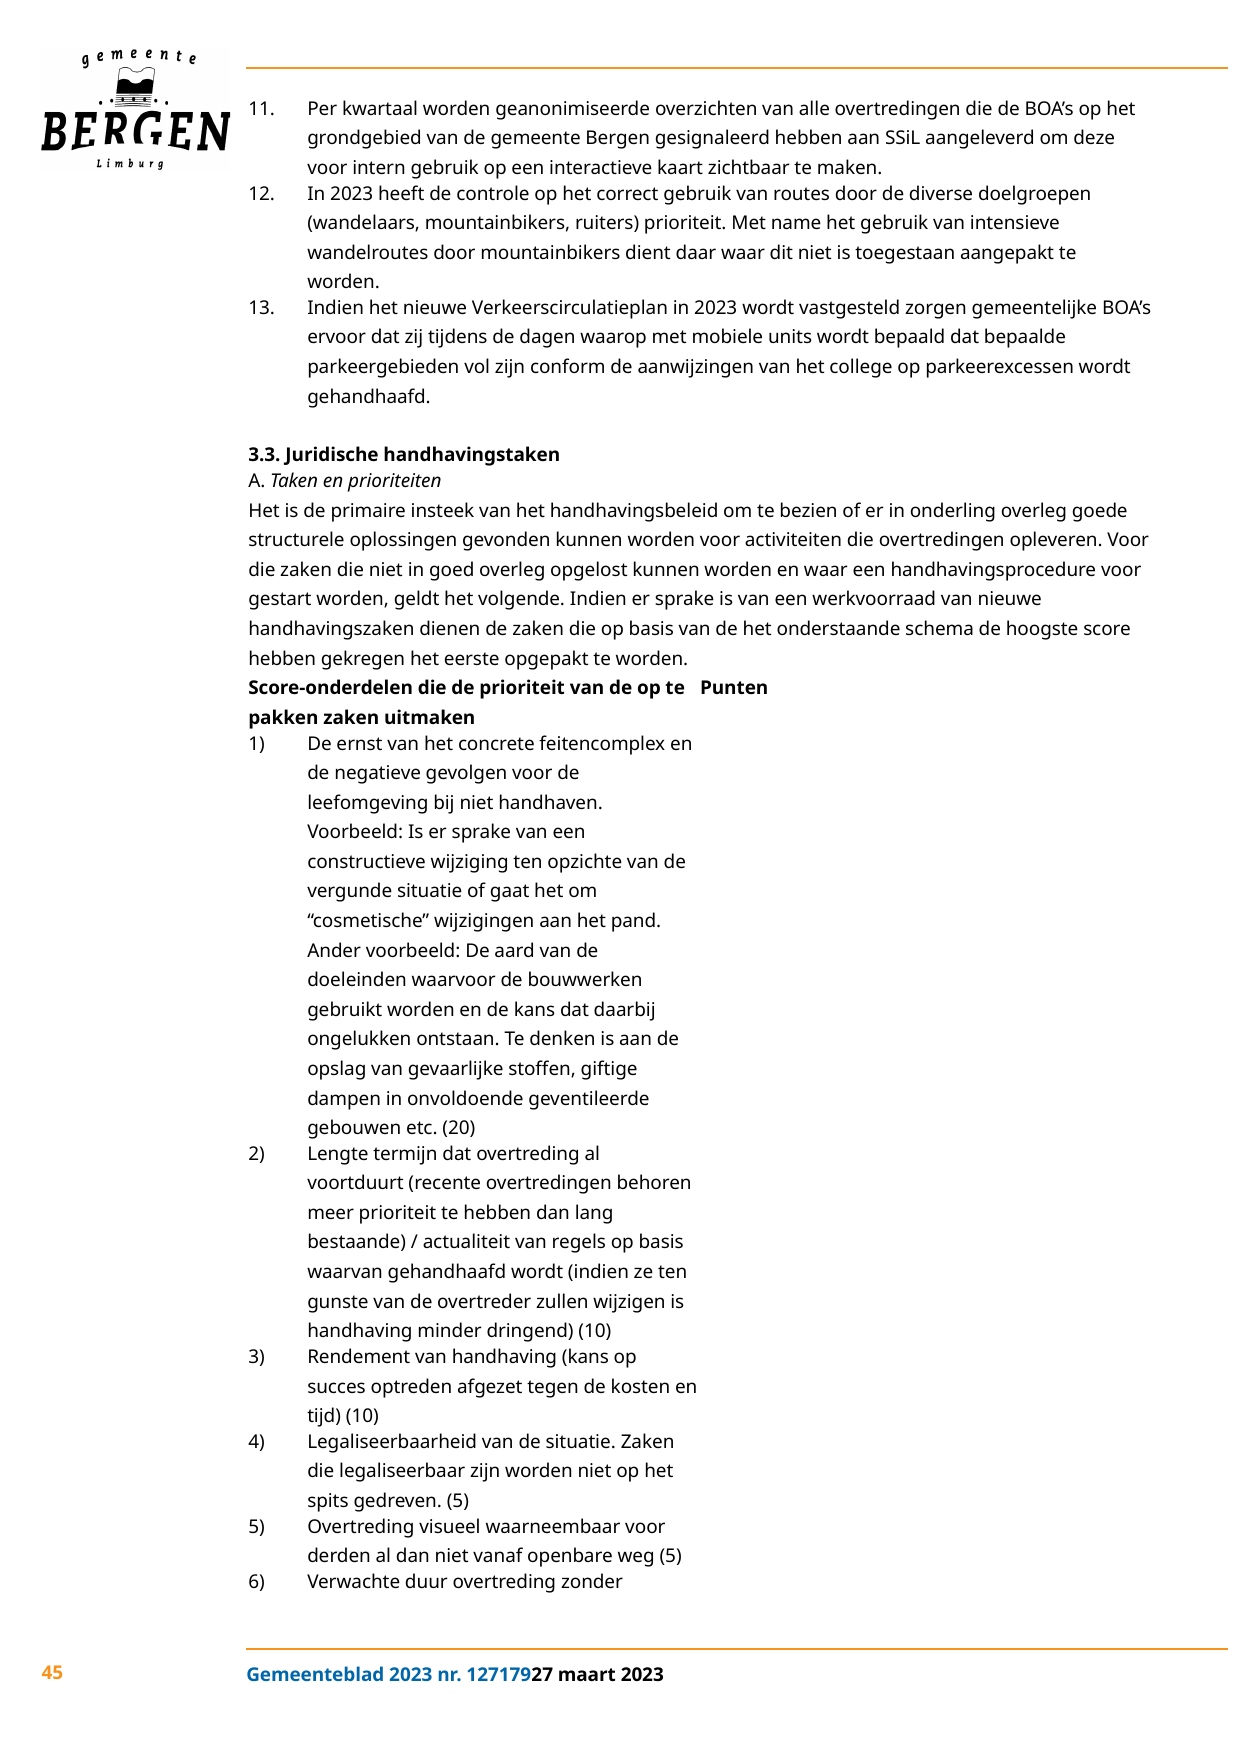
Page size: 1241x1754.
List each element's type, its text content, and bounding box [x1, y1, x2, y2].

table_cell Per kwartaal worden geanonimiseerde overzichten van alle overtredingen die de BOA’s op het grondgebied van de gemeente Bergen gesignaleerd hebben aan SSiL aangeleverd om deze voor intern gebruik op een interactieve kaart zichtbaar te maken. [248, 95, 1152, 180]
table_cell Overtreding visueel waarneembaar voor derden al dan niet vanaf openbare weg (5) [248, 1513, 700, 1568]
table_cell Indien het nieuwe Verkeerscirculatieplan in 2023 wordt vastgesteld zorgen gemeentelijke BOA’s ervoor dat zij tijdens de dagen waarop met mobiele units wordt bepaald dat bepaalde parkeergebieden vol zijn conform de aanwijzingen van het college op parkeerexcessen wordt gehandhaafd. [248, 294, 1152, 409]
table_cell [700, 1140, 1152, 1343]
table_cell Rendement van handhaving (kans op succes optreden afgezet tegen de kosten en tijd) (10) [248, 1343, 700, 1428]
table_cell Verwachte duur overtreding zonder [248, 1568, 700, 1594]
text A. Taken en prioriteiten [248, 467, 1152, 493]
table_cell Lengte termijn dat overtreding al voortduurt (recente overtredingen behoren meer prioriteit te hebben dan lang bestaande) / actualiteit van regels op basis waarvan gehandhaafd wordt (indien ze ten gunste van de overtreder zullen wijzigen is handhaving minder dringend) (10) [248, 1140, 700, 1343]
picture [41, 47, 231, 172]
table_cell [700, 1513, 1152, 1568]
text Het is de primaire insteek van het handhavingsbeleid om te bezien of er in onderling overleg goede structurele oplossingen gevonden kunnen worden voor activiteiten die overtredingen opleveren. Voor die zaken die niet in goed overleg opgelost kunnen worden en waar een handhavingsprocedure voor gestart worden, geldt het volgende. Indien er sprake is van een werkvoorraad van nieuwe handhavingszaken dienen de zaken die op basis van de het onderstaande schema de hoogste score hebben gekregen het eerste opgepakt te worden. [248, 497, 1152, 670]
table_cell De ernst van het concrete feitencomplex en de negatieve gevolgen voor de leefomgeving bij niet handhaven. Voorbeeld: Is er sprake van een constructieve wijziging ten opzichte van de vergunde situatie of gaat het om “cosmetische” wijzigingen aan het pand. Ander voorbeeld: De aard van de doeleinden waarvoor de bouwwerken gebruikt worden en de kans dat daarbij ongelukken ontstaan. Te denken is aan de opslag van gevaarlijke stoffen, giftige dampen in onvoldoende geventileerde gebouwen etc. (20) [248, 730, 700, 1140]
table_cell [700, 1428, 1152, 1513]
table_header Score-onderdelen die de prioriteit van de op te pakken zaken uitmaken [248, 674, 700, 730]
table_cell [700, 1343, 1152, 1428]
table_cell Legaliseerbaarheid van de situatie. Zaken die legaliseerbaar zijn worden niet op het spits gedreven. (5) [248, 1428, 700, 1513]
table_cell [700, 730, 1152, 1140]
table_header Punten [700, 674, 1152, 730]
table_cell [700, 1568, 1152, 1594]
text 3.3. Juridische handhavingstaken [248, 441, 1152, 467]
table_cell In 2023 heeft de controle op het correct gebruik van routes door de diverse doelgroepen (wandelaars, mountainbikers, ruiters) prioriteit. Met name het gebruik van intensieve wandelroutes door mountainbikers dient daar waar dit niet is toegestaan aangepakt te worden. [248, 180, 1152, 294]
